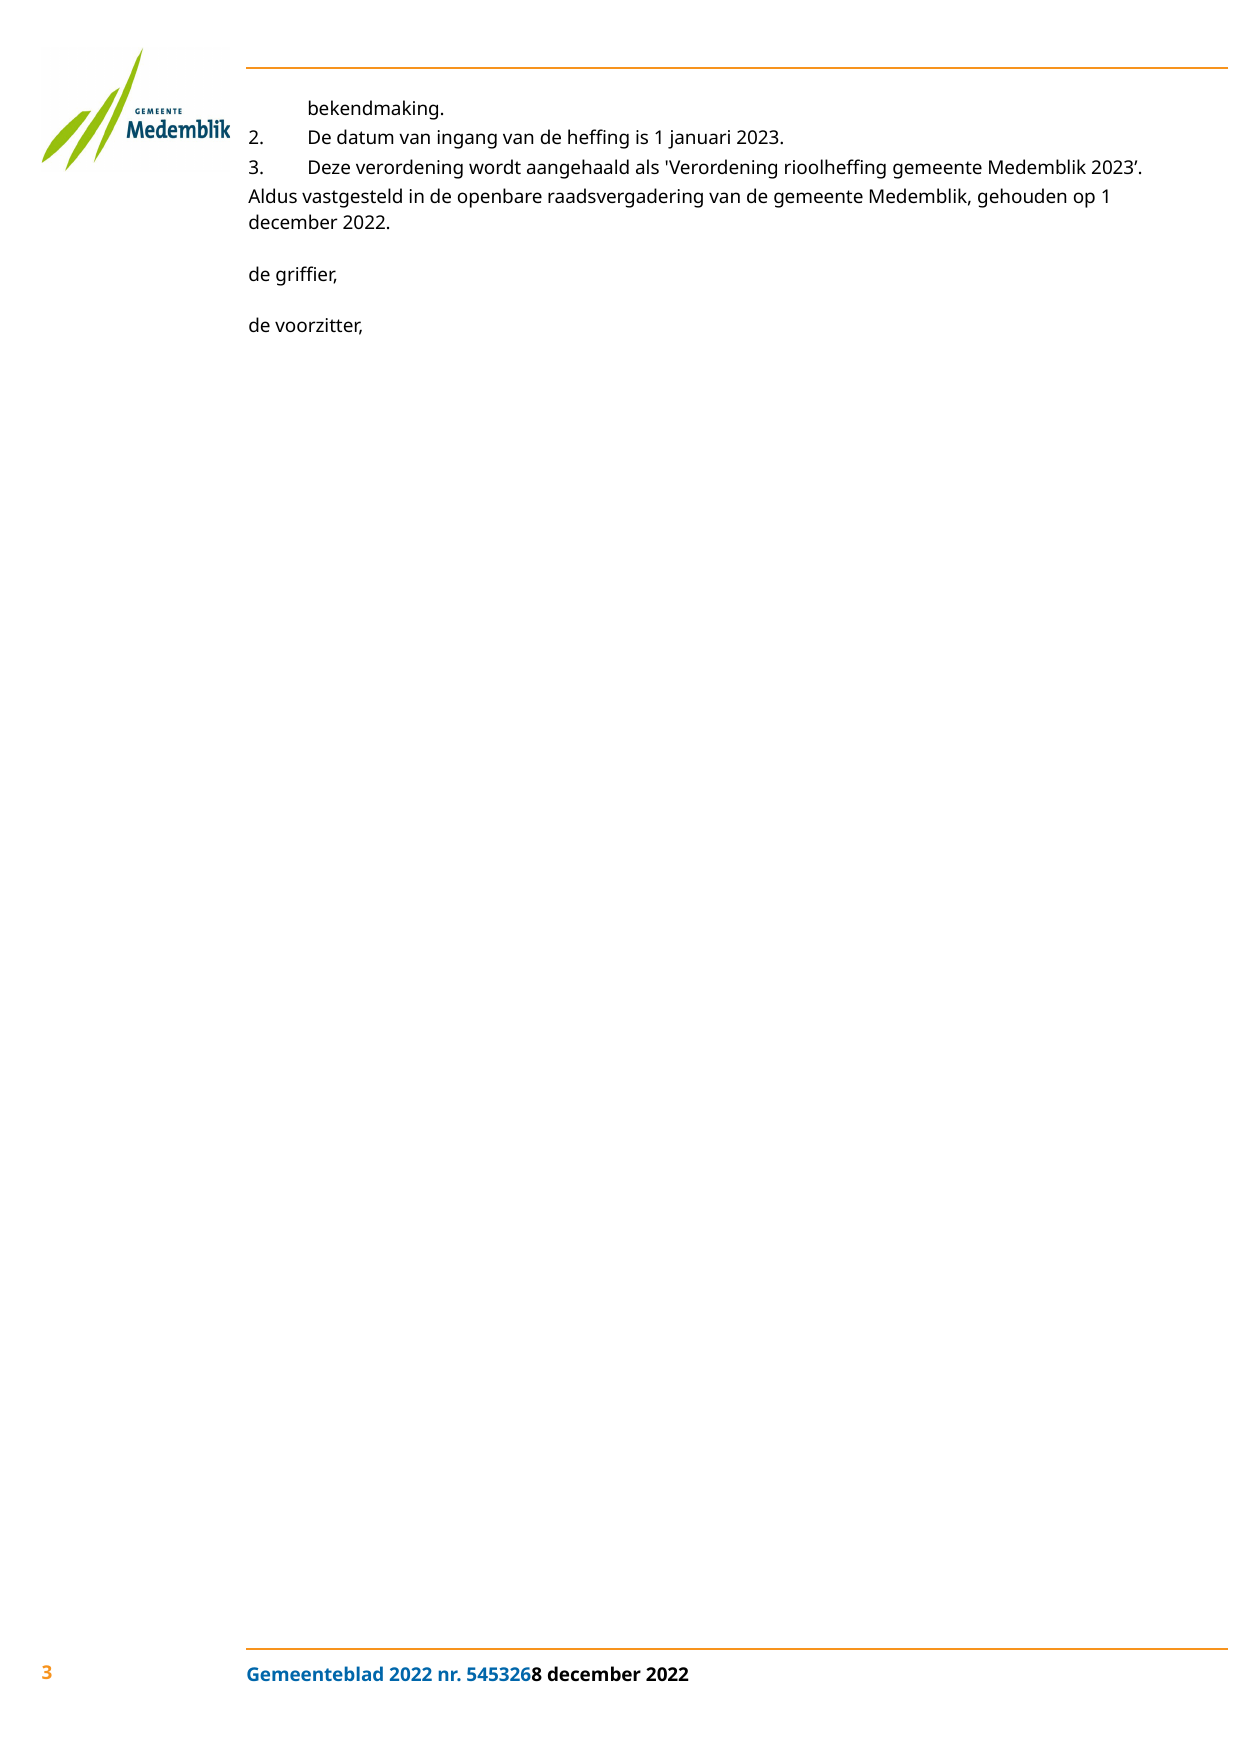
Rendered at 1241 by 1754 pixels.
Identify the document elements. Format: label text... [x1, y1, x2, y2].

text Aldus vastgesteld in de openbare raadsvergadering van de gemeente Medemblik, gehouden op 1 december 2022. [248, 183, 1152, 235]
text de voorzitter, [248, 312, 1152, 338]
list bekendmaking. [248, 95, 1152, 121]
list De datum van ingang van de heffing is 1 januari 2023. [248, 124, 1152, 150]
picture [41, 47, 231, 172]
list Deze verordening wordt aangehaald als 'Verordening rioolheffing gemeente Medemblik 2023’. [248, 154, 1152, 180]
text de griffier, [248, 261, 1152, 286]
